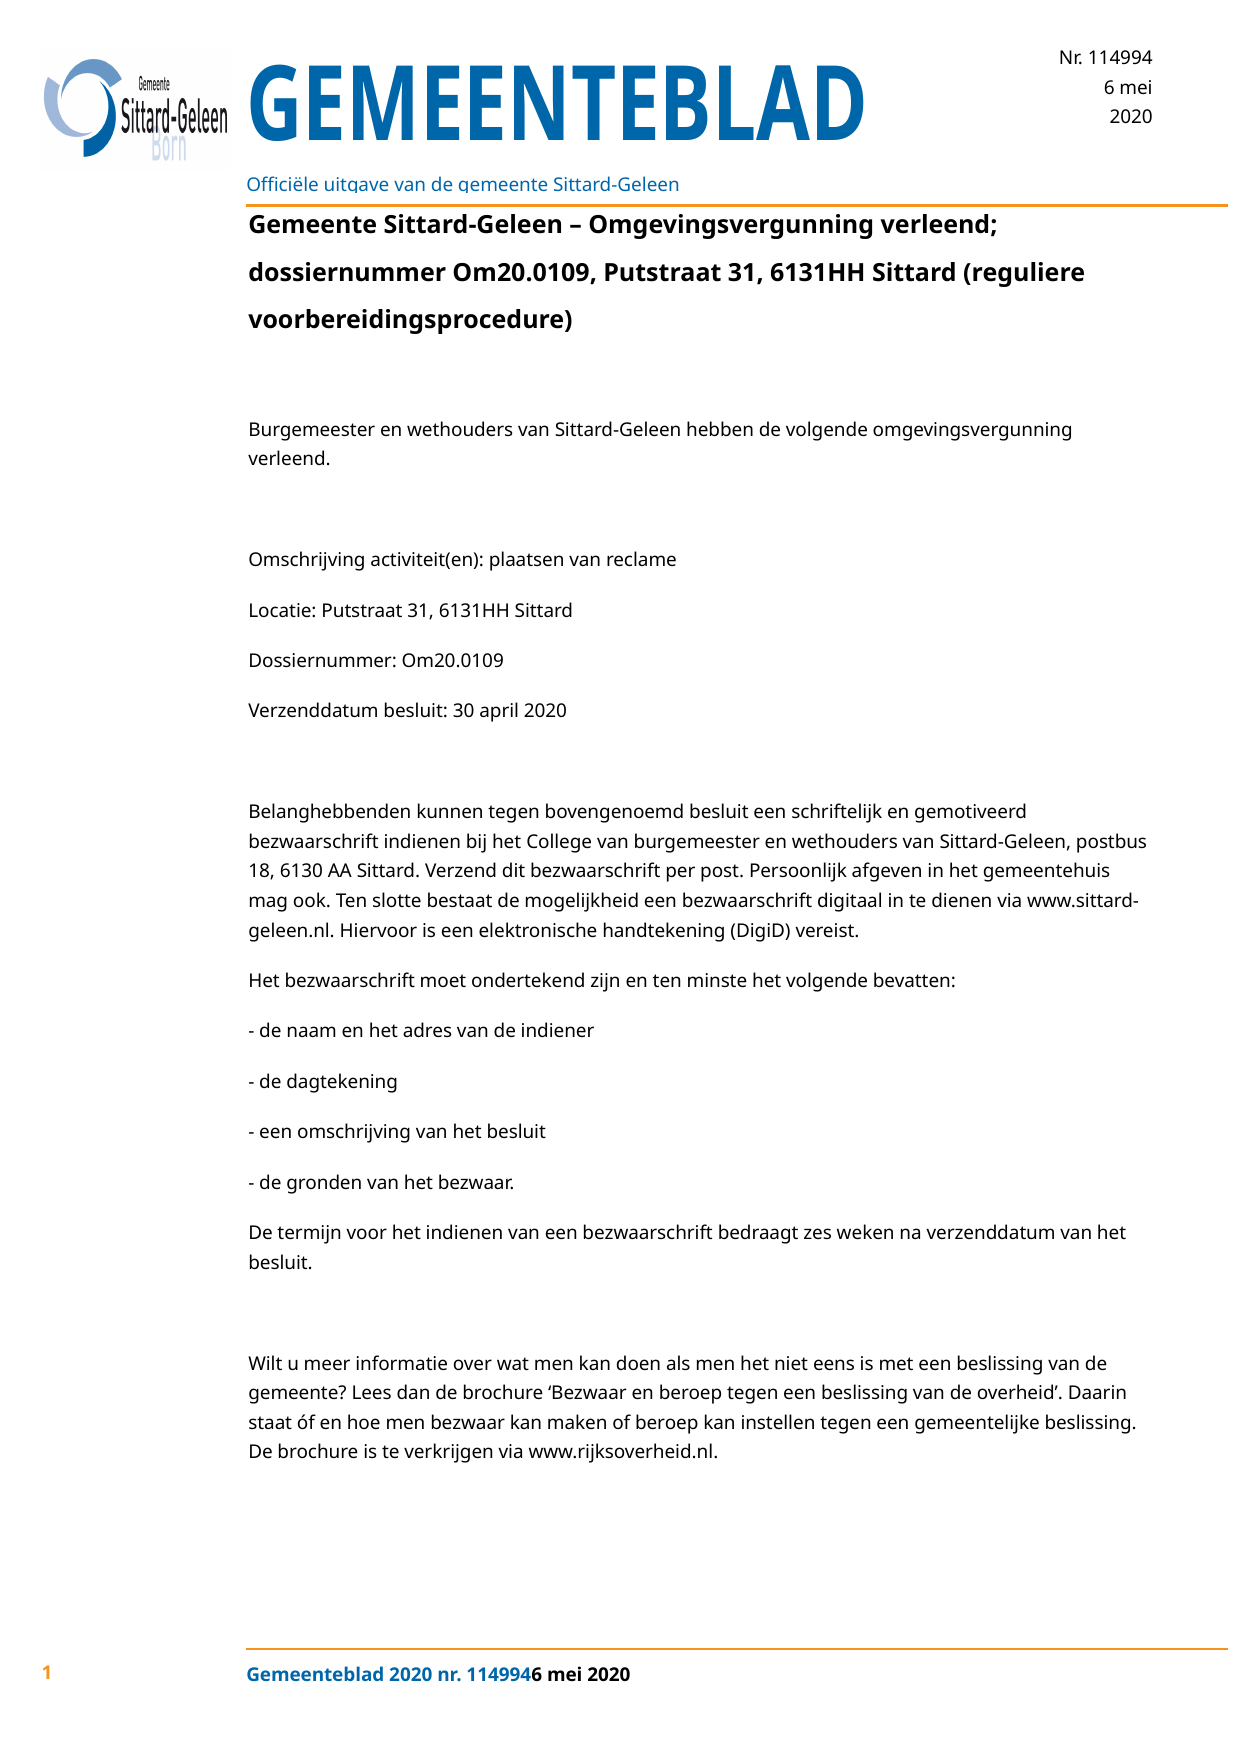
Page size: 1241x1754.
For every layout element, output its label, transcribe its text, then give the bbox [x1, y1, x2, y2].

text Locatie: Putstraat 31, 6131HH Sittard [248, 597, 1152, 622]
text Gemeente Sittard-Geleen – Omgevingsvergunning verleend; dossiernummer Om20.0109, Putstraat 31, 6131HH Sittard (reguliere voorbereidingsprocedure) [248, 207, 1152, 336]
text De termijn voor het indienen van een bezwaarschrift bedraagt zes weken na verzenddatum van het besluit. [248, 1219, 1152, 1274]
picture [41, 47, 231, 172]
text Wilt u meer informatie over wat men kan doen als men het niet eens is met een beslissing van de gemeente? Lees dan de brochure ‘Bezwaar en beroep tegen een beslissing van de overheid’. Daarin staat óf en hoe men bezwaar kan maken of beroep kan instellen tegen een gemeentelijke beslissing. De brochure is te verkrijgen via www.rijksoverheid.nl. [248, 1350, 1152, 1464]
text - de naam en het adres van de indiener [248, 1018, 1152, 1043]
text Het bezwaarschrift moet ondertekend zijn en ten minste het volgende bevatten: [248, 967, 1152, 993]
text Dossiernummer: Om20.0109 [248, 647, 1152, 673]
text - de dagtekening [248, 1068, 1152, 1094]
text Verzenddatum besluit: 30 april 2020 [248, 698, 1152, 723]
text Burgemeester en wethouders van Sittard-Geleen hebben de volgende omgevingsvergunning verleend. [248, 416, 1152, 471]
text Belanghebbenden kunnen tegen bovengenoemd besluit een schriftelijk en gemotiveerd bezwaarschrift indienen bij het College van burgemeester en wethouders van Sittard-Geleen, postbus 18, 6130 AA Sittard. Verzend dit bezwaarschrift per post. Persoonlijk afgeven in het gemeentehuis mag ook. Ten slotte bestaat de mogelijkheid een bezwaarschrift digitaal in te dienen via www.sittard-geleen.nl. Hiervoor is een elektronische handtekening (DigiD) vereist. [248, 798, 1152, 942]
text - een omschrijving van het besluit [248, 1118, 1152, 1144]
text Omschrijving activiteit(en): plaatsen van reclame [248, 546, 1152, 572]
text - de gronden van het bezwaar. [248, 1169, 1152, 1194]
